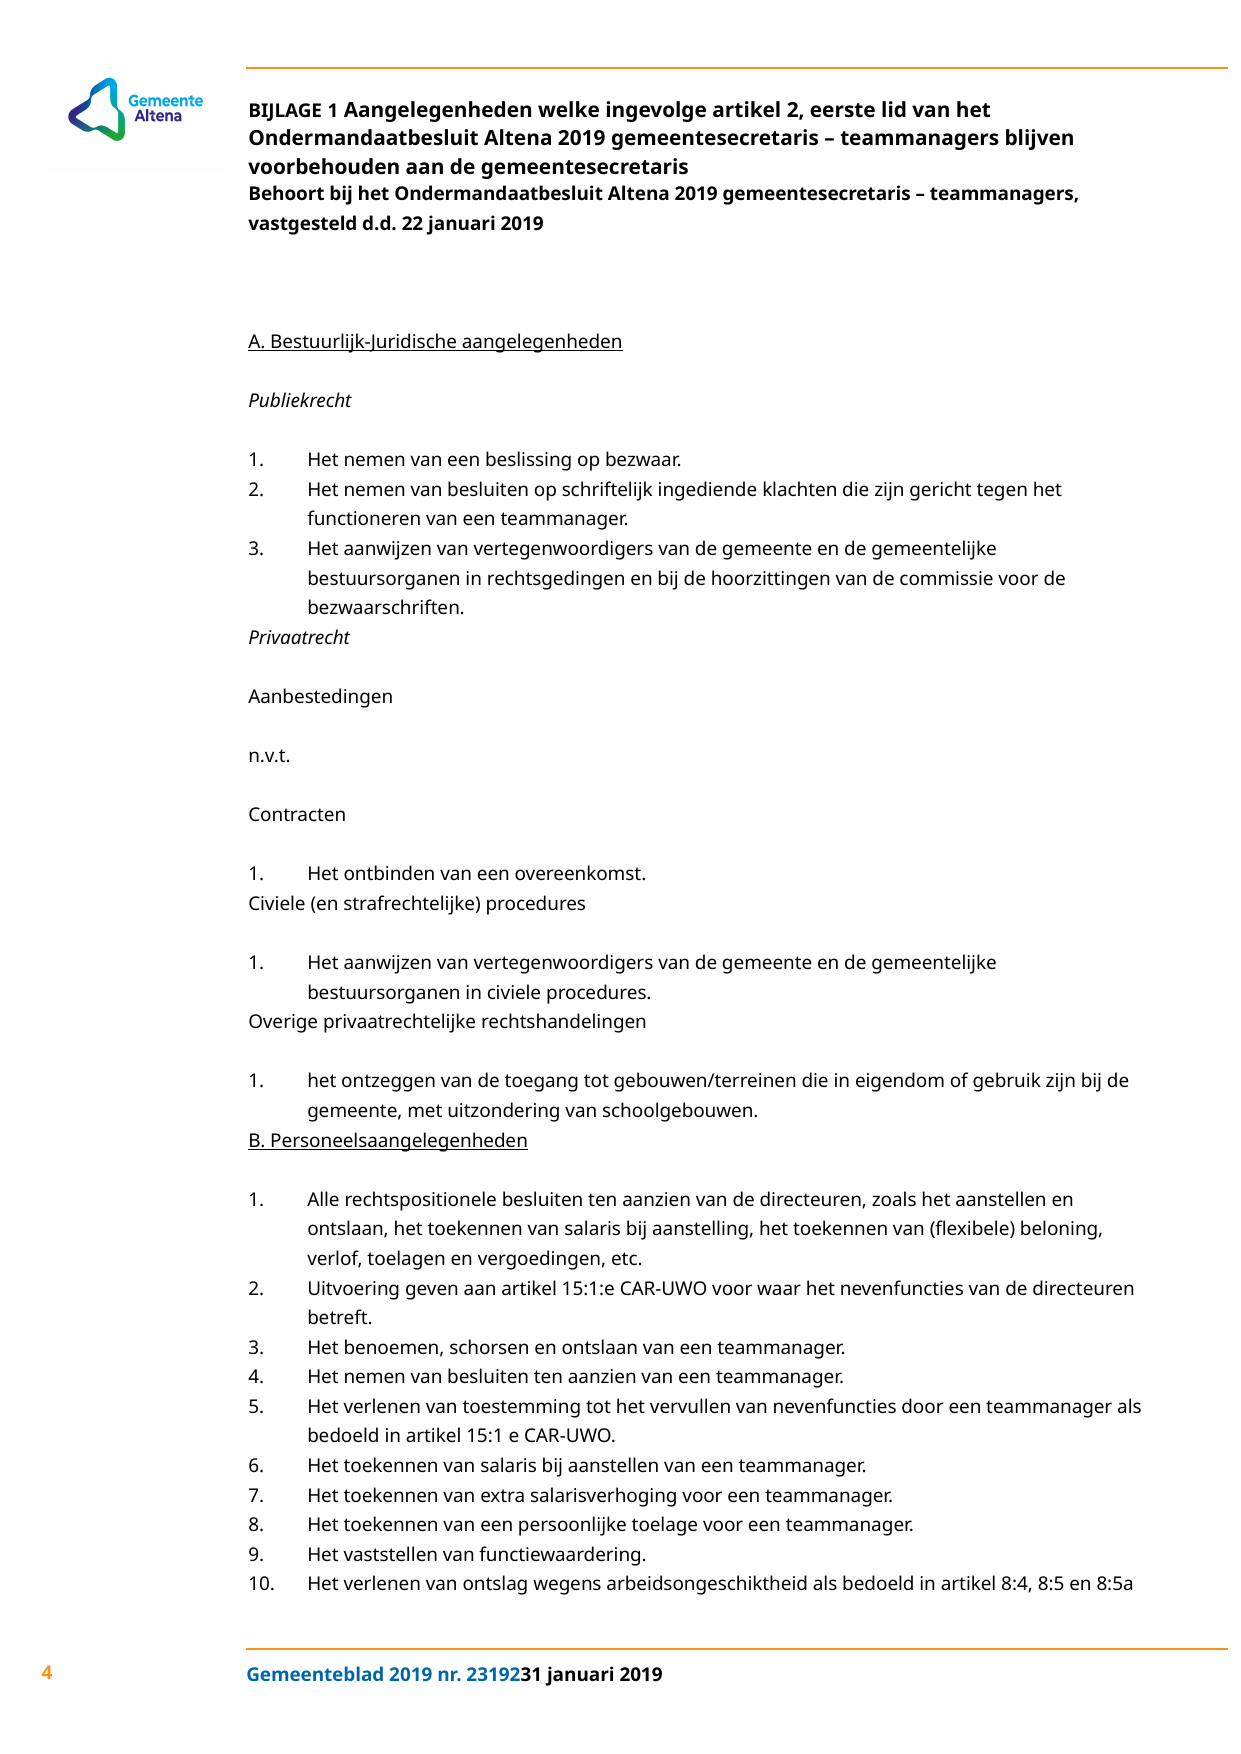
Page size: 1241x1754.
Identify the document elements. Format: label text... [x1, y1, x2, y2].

text B. Personeelsaangelegenheden [248, 1127, 1152, 1153]
list Alle rechtspositionele besluiten ten aanzien van de directeuren, zoals het aanstellen en ontslaan, het toekennen van salaris bij aanstelling, het toekennen van (flexibele) beloning, verlof, toelagen en vergoedingen, etc. [248, 1186, 1152, 1271]
list het ontzeggen van de toegang tot gebouwen/terreinen die in eigendom of gebruik zijn bij de gemeente, met uitzondering van schoolgebouwen. [248, 1068, 1152, 1123]
list Het ontbinden van een overeenkomst. [248, 861, 1152, 886]
list Het nemen van besluiten ten aanzien van een teammanager. [248, 1363, 1152, 1389]
list Het aanwijzen van vertegenwoordigers van de gemeente en de gemeentelijke bestuursorganen in civiele procedures. [248, 949, 1152, 1005]
text Contracten [248, 801, 1152, 827]
text A. Bestuurlijk-Juridische aangelegenheden [248, 328, 1152, 354]
text Privaatrecht [248, 624, 1152, 650]
picture [41, 47, 231, 172]
list Uitvoering geven aan artikel 15:1:e CAR-UWO voor waar het nevenfuncties van de directeuren betreft. [248, 1275, 1152, 1330]
text Overige privaatrechtelijke rechtshandelingen [248, 1008, 1152, 1034]
list Het toekennen van extra salarisverhoging voor een teammanager. [248, 1482, 1152, 1508]
list Het nemen van een beslissing op bezwaar. [248, 446, 1152, 472]
list Het aanwijzen van vertegenwoordigers van de gemeente en de gemeentelijke bestuursorganen in rechtsgedingen en bij de hoorzittingen van de commissie voor de bezwaarschriften. [248, 535, 1152, 620]
text Behoort bij het Ondermandaatbesluit Altena 2019 gemeentesecretaris – teammanagers, vastgesteld d.d. 22 januari 2019 [248, 180, 1152, 236]
list Het verlenen van ontslag wegens arbeidsongeschiktheid als bedoeld in artikel 8:4, 8:5 en 8:5a [248, 1571, 1152, 1596]
text Civiele (en strafrechtelijke) procedures [248, 890, 1152, 916]
list Het benoemen, schorsen en ontslaan van een teammanager. [248, 1334, 1152, 1360]
list Het vaststellen van functiewaardering. [248, 1541, 1152, 1567]
list Het nemen van besluiten op schriftelijk ingediende klachten die zijn gericht tegen het functioneren van een teammanager. [248, 476, 1152, 531]
list Het toekennen van salaris bij aanstellen van een teammanager. [248, 1452, 1152, 1478]
text Aanbestedingen [248, 683, 1152, 709]
text n.v.t. [248, 742, 1152, 768]
list Het toekennen van een persoonlijke toelage voor een teammanager. [248, 1511, 1152, 1537]
list Het verlenen van toestemming tot het vervullen van nevenfuncties door een teammanager als bedoeld in artikel 15:1 e CAR-UWO. [248, 1393, 1152, 1448]
text Publiekrecht [248, 387, 1152, 413]
text BIJLAGE 1 Aangelegenheden welke ingevolge artikel 2, eerste lid van het Ondermandaatbesluit Altena 2019 gemeentesecretaris – teammanagers blijven voorbehouden aan de gemeentesecretaris [248, 95, 1152, 180]
